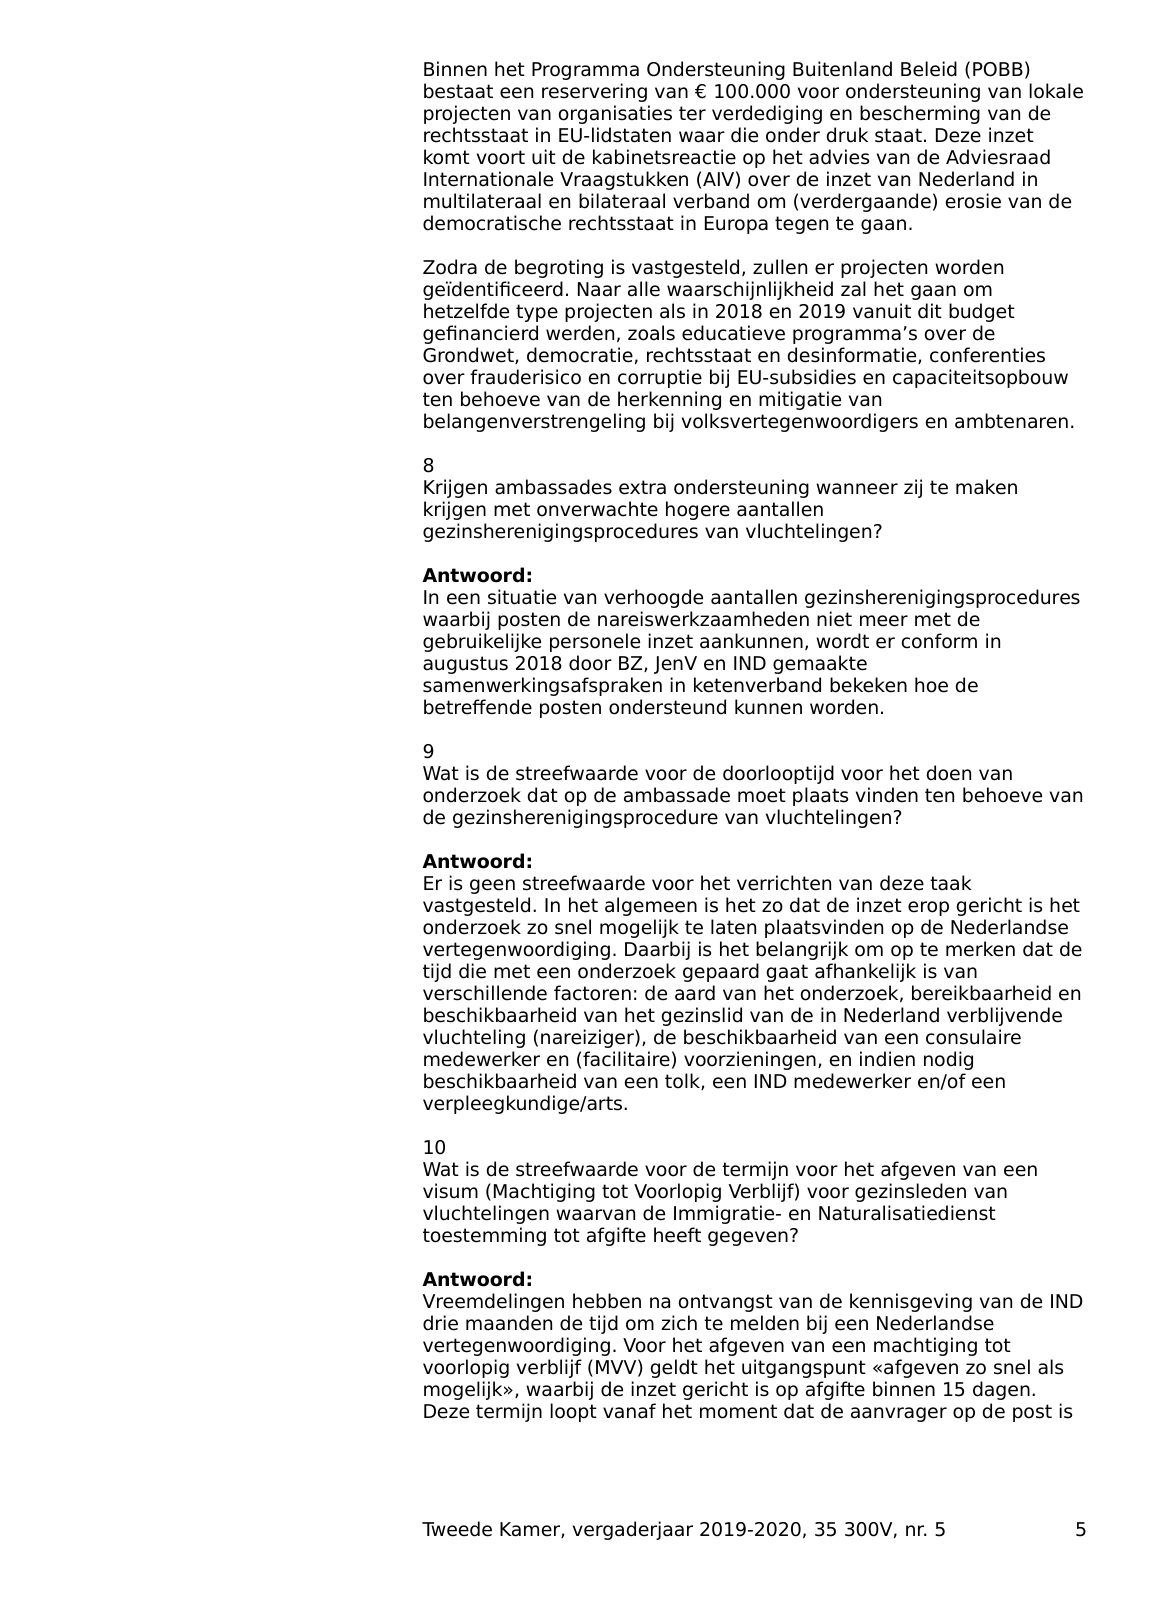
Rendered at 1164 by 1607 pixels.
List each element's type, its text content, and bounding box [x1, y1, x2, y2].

text Binnen het Programma Ondersteuning Buitenland Beleid (POBB) bestaat een reservering van € 100.000 voor ondersteuning van lokale projecten van organisaties ter verdediging en bescherming van de rechtsstaat in EU-lidstaten waar die onder druk staat. Deze inzet komt voort uit de kabinetsreactie op het advies van de Adviesraad Internationale Vraagstukken (AIV) over de inzet van Nederland in multilateraal en bilateraal verband om (verdergaande) erosie van de democratische rechtsstaat in Europa tegen te gaan. [422, 59, 1087, 235]
text Antwoord: [422, 851, 1087, 873]
text 9 [422, 741, 1087, 763]
text Antwoord: [422, 1269, 1087, 1291]
text Zodra de begroting is vastgesteld, zullen er projecten worden geïdentificeerd. Naar alle waarschijnlijkheid zal het gaan om hetzelfde type projecten als in 2018 en 2019 vanuit dit budget gefinancierd werden, zoals educatieve programma’s over de Grondwet, democratie, rechtsstaat en desinformatie, conferenties over frauderisico en corruptie bij EU-subsidies en capaciteitsopbouw ten behoeve van de herkenning en mitigatie van belangenverstrengeling bij volksvertegenwoordigers en ambtenaren. [422, 257, 1087, 433]
text Antwoord: [422, 565, 1087, 587]
text Er is geen streefwaarde voor het verrichten van deze taak vastgesteld. In het algemeen is het zo dat de inzet erop gericht is het onderzoek zo snel mogelijk te laten plaatsvinden op de Nederlandse vertegenwoordiging. Daarbij is het belangrijk om op te merken dat de tijd die met een onderzoek gepaard gaat afhankelijk is van verschillende factoren: de aard van het onderzoek, bereikbaarheid en beschikbaarheid van het gezinslid van de in Nederland verblijvende vluchteling (nareiziger), de beschikbaarheid van een consulaire medewerker en (facilitaire) voorzieningen, en indien nodig beschikbaarheid van een tolk, een IND medewerker en/of een verpleegkundige/arts. [422, 873, 1087, 1115]
text 8 [422, 455, 1087, 477]
text 10 [422, 1137, 1087, 1159]
text In een situatie van verhoogde aantallen gezinsherenigingsprocedures waarbij posten de nareiswerkzaamheden niet meer met de gebruikelijke personele inzet aankunnen, wordt er conform in augustus 2018 door BZ, JenV en IND gemaakte samenwerkingsafspraken in ketenverband bekeken hoe de betreffende posten ondersteund kunnen worden. [422, 587, 1087, 719]
text Wat is de streefwaarde voor de doorlooptijd voor het doen van onderzoek dat op de ambassade moet plaats vinden ten behoeve van de gezinsherenigingsprocedure van vluchtelingen? [422, 763, 1087, 829]
text Vreemdelingen hebben na ontvangst van de kennisgeving van de IND drie maanden de tijd om zich te melden bij een Nederlandse vertegenwoordiging. Voor het afgeven van een machtiging tot voorlopig verblijf (MVV) geldt het uitgangspunt «afgeven zo snel als mogelijk», waarbij de inzet gericht is op afgifte binnen 15 dagen. Deze termijn loopt vanaf het moment dat de aanvrager op de post is [422, 1291, 1087, 1423]
text Wat is de streefwaarde voor de termijn voor het afgeven van een visum (Machtiging tot Voorlopig Verblijf) voor gezinsleden van vluchtelingen waarvan de Immigratie- en Naturalisatiedienst toestemming tot afgifte heeft gegeven? [422, 1159, 1087, 1247]
text Krijgen ambassades extra ondersteuning wanneer zij te maken krijgen met onverwachte hogere aantallen gezinsherenigingsprocedures van vluchtelingen? [422, 477, 1087, 543]
